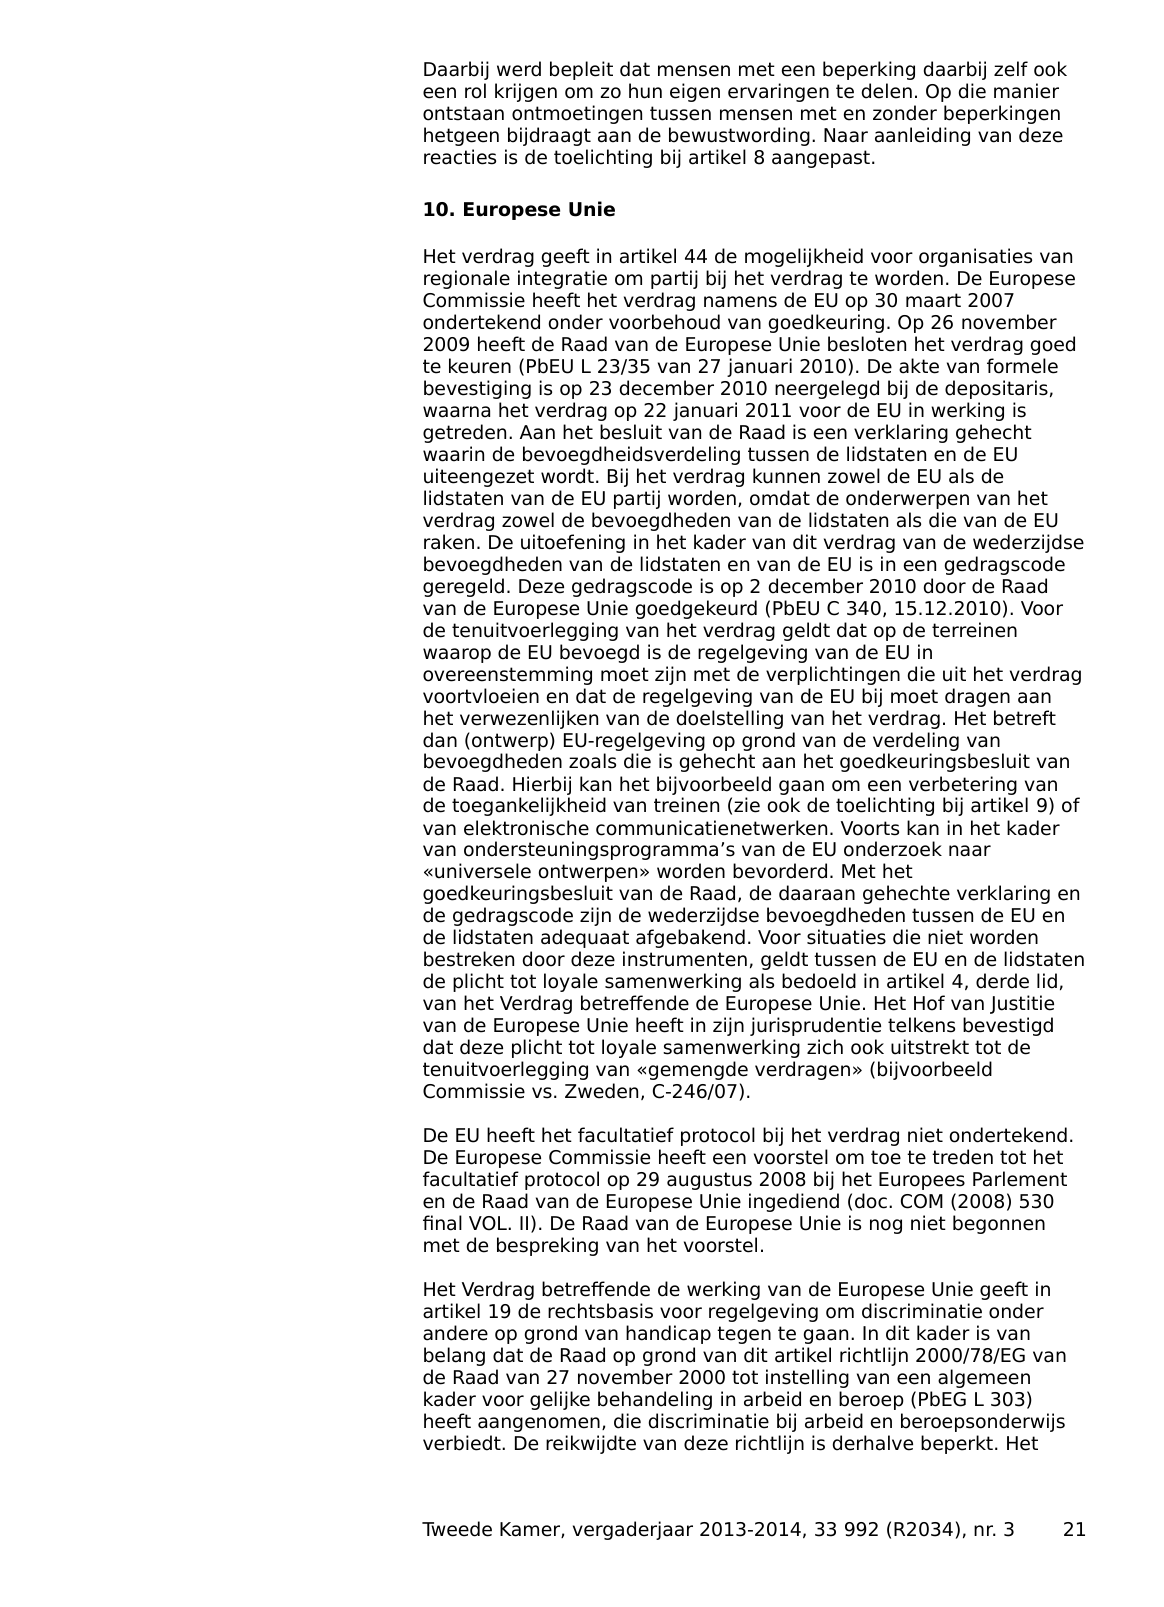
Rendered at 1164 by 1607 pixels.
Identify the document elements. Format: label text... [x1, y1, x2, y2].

text Daarbij werd bepleit dat mensen met een beperking daarbij zelf ook een rol krijgen om zo hun eigen ervaringen te delen. Op die manier ontstaan ontmoetingen tussen mensen met en zonder beperkingen hetgeen bijdraagt aan de bewustwording. Naar aanleiding van deze reacties is de toelichting bij artikel 8 aangepast. [422, 59, 1087, 169]
text Het Verdrag betreffende de werking van de Europese Unie geeft in artikel 19 de rechtsbasis voor regelgeving om discriminatie onder andere op grond van handicap tegen te gaan. In dit kader is van belang dat de Raad op grond van dit artikel richtlijn 2000/78/EG van de Raad van 27 november 2000 tot instelling van een algemeen kader voor gelijke behandeling in arbeid en beroep (PbEG L 303) heeft aangenomen, die discriminatie bij arbeid en beroepsonderwijs verbiedt. De reikwijdte van deze richtlijn is derhalve beperkt. Het [422, 1279, 1087, 1455]
subtitle 10. Europese Unie [422, 199, 1087, 221]
text De EU heeft het facultatief protocol bij het verdrag niet ondertekend. De Europese Commissie heeft een voorstel om toe te treden tot het facultatief protocol op 29 augustus 2008 bij het Europees Parlement en de Raad van de Europese Unie ingediend (doc. COM (2008) 530 final VOL. II). De Raad van de Europese Unie is nog niet begonnen met de bespreking van het voorstel. [422, 1125, 1087, 1257]
text Het verdrag geeft in artikel 44 de mogelijkheid voor organisaties van regionale integratie om partij bij het verdrag te worden. De Europese Commissie heeft het verdrag namens de EU op 30 maart 2007 ondertekend onder voorbehoud van goedkeuring. Op 26 november 2009 heeft de Raad van de Europese Unie besloten het verdrag goed te keuren (PbEU L 23/35 van 27 januari 2010). De akte van formele bevestiging is op 23 december 2010 neergelegd bij de depositaris, waarna het verdrag op 22 januari 2011 voor de EU in werking is getreden. Aan het besluit van de Raad is een verklaring gehecht waarin de bevoegdheidsverdeling tussen de lidstaten en de EU uiteengezet wordt. Bij het verdrag kunnen zowel de EU als de lidstaten van de EU partij worden, omdat de onderwerpen van het verdrag zowel de bevoegdheden van de lidstaten als die van de EU raken. De uitoefening in het kader van dit verdrag van de wederzijdse bevoegdheden van de lidstaten en van de EU is in een gedragscode geregeld. Deze gedragscode is op 2 december 2010 door de Raad van de Europese Unie goedgekeurd (PbEU C 340, 15.12.2010). Voor de tenuitvoerlegging van het verdrag geldt dat op de terreinen waarop de EU bevoegd is de regelgeving van de EU in overeenstemming moet zijn met de verplichtingen die uit het verdrag voortvloeien en dat de regelgeving van de EU bij moet dragen aan het verwezenlijken van de doelstelling van het verdrag. Het betreft dan (ontwerp) EU-regelgeving op grond van de verdeling van bevoegdheden zoals die is gehecht aan het goedkeuringsbesluit van de Raad. Hierbij kan het bijvoorbeeld gaan om een verbetering van de toegankelijkheid van treinen (zie ook de toelichting bij artikel 9) of van elektronische communicatienetwerken. Voorts kan in het kader van ondersteuningsprogramma’s van de EU onderzoek naar «universele ontwerpen» worden bevorderd. Met het goedkeuringsbesluit van de Raad, de daaraan gehechte verklaring en de gedragscode zijn de wederzijdse bevoegdheden tussen de EU en de lidstaten adequaat afgebakend. Voor situaties die niet worden bestreken door deze instrumenten, geldt tussen de EU en de lidstaten de plicht tot loyale samenwerking als bedoeld in artikel 4, derde lid, van het Verdrag betreffende de Europese Unie. Het Hof van Justitie van de Europese Unie heeft in zijn jurisprudentie telkens bevestigd dat deze plicht tot loyale samenwerking zich ook uitstrekt tot de tenuitvoerlegging van «gemengde verdragen» (bijvoorbeeld Commissie vs. Zweden, C-246/07). [422, 246, 1087, 1103]
